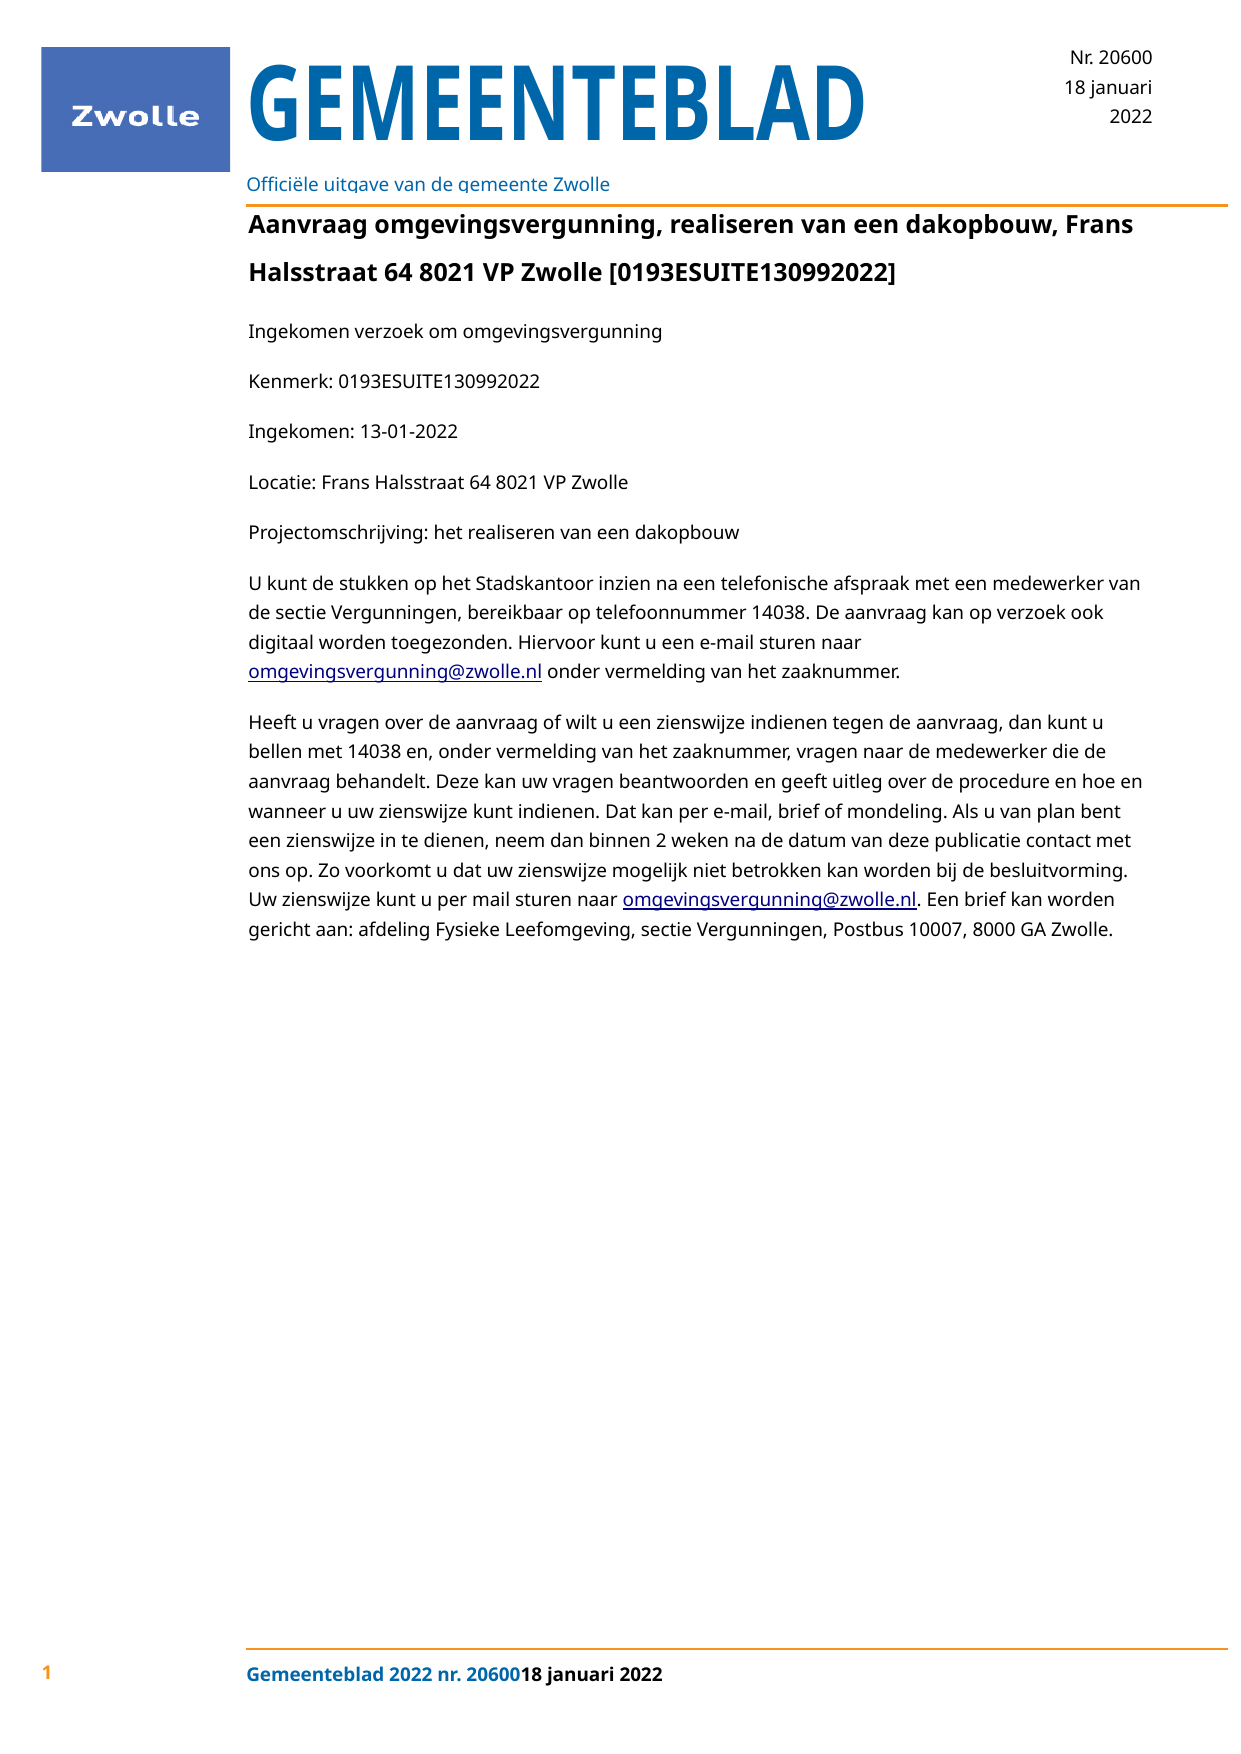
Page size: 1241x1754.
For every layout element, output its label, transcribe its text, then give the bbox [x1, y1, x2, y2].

text Aanvraag omgevingsvergunning, realiseren van een dakopbouw, Frans Halsstraat 64 8021 VP Zwolle [0193ESUITE130992022] [248, 207, 1152, 288]
text Heeft u vragen over de aanvraag of wilt u een zienswijze indienen tegen de aanvraag, dan kunt u bellen met 14038 en, onder vermelding van het zaaknummer, vragen naar de medewerker die de aanvraag behandelt. Deze kan uw vragen beantwoorden en geeft uitleg over de procedure en hoe en wanneer u uw zienswijze kunt indienen. Dat kan per e-mail, brief of mondeling. Als u van plan bent een zienswijze in te dienen, neem dan binnen 2 weken na de datum van deze publicatie contact met ons op. Zo voorkomt u dat uw zienswijze mogelijk niet betrokken kan worden bij de besluitvorming. Uw zienswijze kunt u per mail sturen naar omgevingsvergunning@zwolle.nl. Een brief kan worden gericht aan: afdeling Fysieke Leefomgeving, sectie Vergunningen, Postbus 10007, 8000 GA Zwolle. [248, 709, 1152, 942]
text Kenmerk: 0193ESUITE130992022 [248, 368, 1152, 394]
text U kunt de stukken op het Stadskantoor inzien na een telefonische afspraak met een medewerker van de sectie Vergunningen, bereikbaar op telefoonnummer 14038. De aanvraag kan op verzoek ook digitaal worden toegezonden. Hiervoor kunt u een e-mail sturen naar omgevingsvergunning@zwolle.nl onder vermelding van het zaaknummer. [248, 570, 1152, 684]
text Ingekomen: 13-01-2022 [248, 419, 1152, 444]
text Projectomschrijving: het realiseren van een dakopbouw [248, 519, 1152, 545]
text Ingekomen verzoek om omgevingsvergunning [248, 318, 1152, 344]
picture [41, 47, 231, 172]
text Locatie: Frans Halsstraat 64 8021 VP Zwolle [248, 469, 1152, 495]
